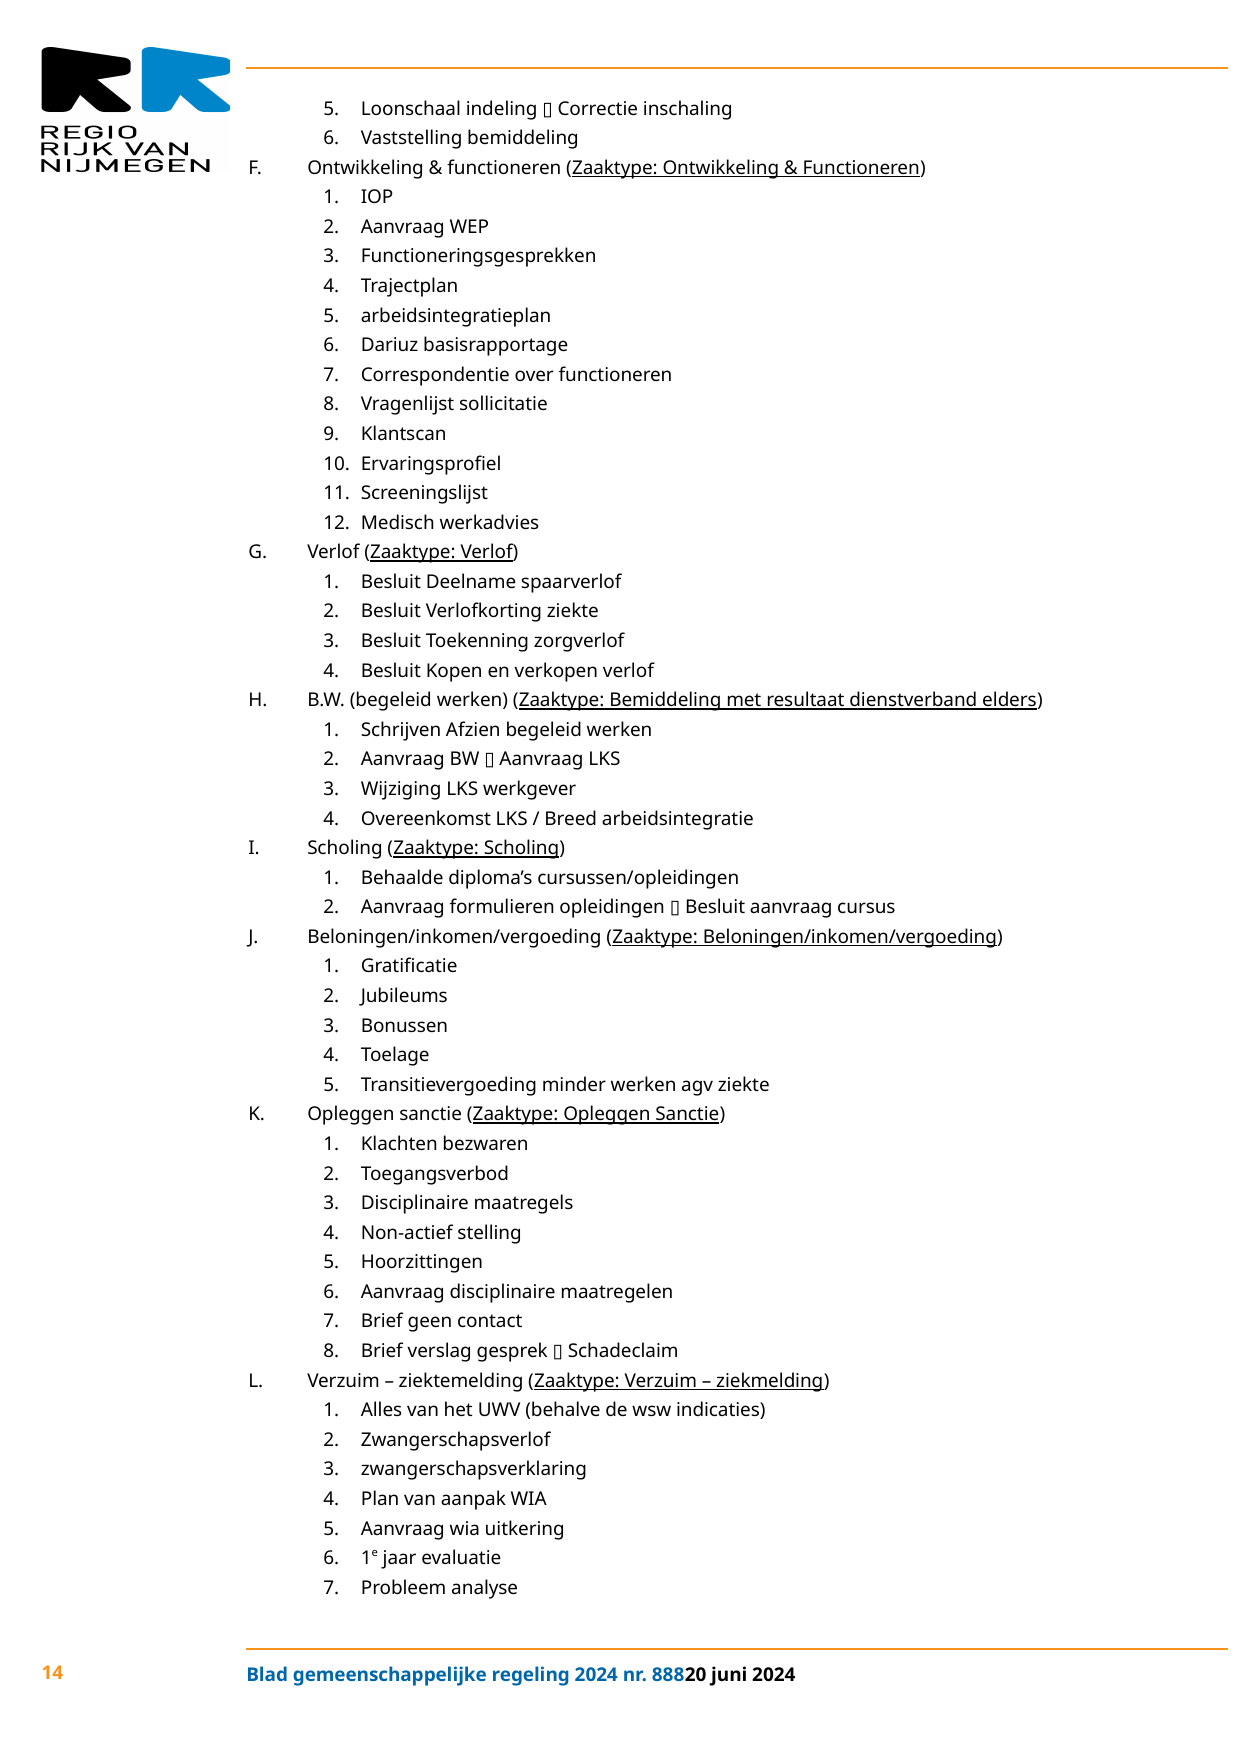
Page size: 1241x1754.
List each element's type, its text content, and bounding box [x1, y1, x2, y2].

picture [161, 47, 231, 59]
list arbeidsintegratieplan [323, 302, 1152, 328]
list Vragenlijst sollicitatie [323, 391, 1152, 416]
list Dariuz basisrapportage [323, 331, 1152, 357]
list IOP [323, 183, 1152, 209]
list Disciplinaire maatregels [323, 1189, 1152, 1215]
list Scholing (Zaaktype: Scholing) [248, 834, 1152, 860]
list Wijziging LKS werkgever [323, 775, 1152, 801]
list Gratificatie [323, 953, 1152, 978]
list Beloningen/inkomen/vergoeding (Zaaktype: Beloningen/inkomen/vergoeding) [248, 923, 1152, 949]
list Aanvraag BW ▯ Aanvraag LKS [323, 746, 1152, 771]
list Non-actief stelling [323, 1219, 1152, 1245]
list Klachten bezwaren [323, 1130, 1152, 1156]
list Loonschaal indeling ▯ Correctie inschaling [323, 95, 1152, 121]
list Ervaringsprofiel [323, 450, 1152, 476]
list Jubileums [323, 982, 1152, 1008]
list Opleggen sanctie (Zaaktype: Opleggen Sanctie) [248, 1101, 1152, 1126]
list Verzuim – ziektemelding (Zaaktype: Verzuim – ziekmelding) [248, 1367, 1152, 1393]
list Besluit Deelname spaarverlof [323, 568, 1152, 594]
list Correspondentie over functioneren [323, 361, 1152, 387]
list Aanvraag disciplinaire maatregelen [323, 1278, 1152, 1304]
list Toelage [323, 1041, 1152, 1067]
list Besluit Verlofkorting ziekte [323, 598, 1152, 623]
list Aanvraag formulieren opleidingen ▯ Besluit aanvraag cursus [323, 893, 1152, 919]
list Zwangerschapsverlof [323, 1426, 1152, 1452]
list Toegangsverbod [323, 1160, 1152, 1186]
list Trajectplan [323, 272, 1152, 298]
list Probleem analyse [323, 1574, 1152, 1600]
list Functioneringsgesprekken [323, 243, 1152, 268]
list Vaststelling bemiddeling [323, 124, 1152, 150]
list Brief geen contact [323, 1308, 1152, 1333]
list Klantscan [323, 420, 1152, 446]
list Ontwikkeling & functioneren (Zaaktype: Ontwikkeling & Functioneren) [248, 154, 1152, 180]
list Hoorzittingen [323, 1248, 1152, 1274]
picture [200, 73, 231, 105]
list Behaalde diploma’s cursussen/opleidingen [323, 864, 1152, 890]
list Aanvraag WEP [323, 213, 1152, 239]
list Verlof (Zaaktype: Verlof) [248, 538, 1152, 564]
list Schrijven Afzien begeleid werken [323, 716, 1152, 742]
list Screeningslijst [323, 479, 1152, 505]
list Overeenkomst LKS / Breed arbeidsintegratie [323, 805, 1152, 831]
list Aanvraag wia uitkering [323, 1515, 1152, 1541]
list Brief verslag gesprek ▯ Schadeclaim [323, 1337, 1152, 1363]
list Bonussen [323, 1012, 1152, 1038]
picture [41, 47, 231, 172]
list Transitievergoeding minder werken agv ziekte [323, 1071, 1152, 1097]
list 1e jaar evaluatie [323, 1544, 1152, 1570]
list Besluit Toekenning zorgverlof [323, 627, 1152, 653]
list Medisch werkadvies [323, 509, 1152, 535]
list Alles van het UWV (behalve de wsw indicaties) [323, 1396, 1152, 1422]
list Besluit Kopen en verkopen verlof [323, 657, 1152, 683]
list zwangerschapsverklaring [323, 1456, 1152, 1481]
list Plan van aanpak WIA [323, 1485, 1152, 1511]
list B.W. (begeleid werken) (Zaaktype: Bemiddeling met resultaat dienstverband elders) [248, 686, 1152, 712]
